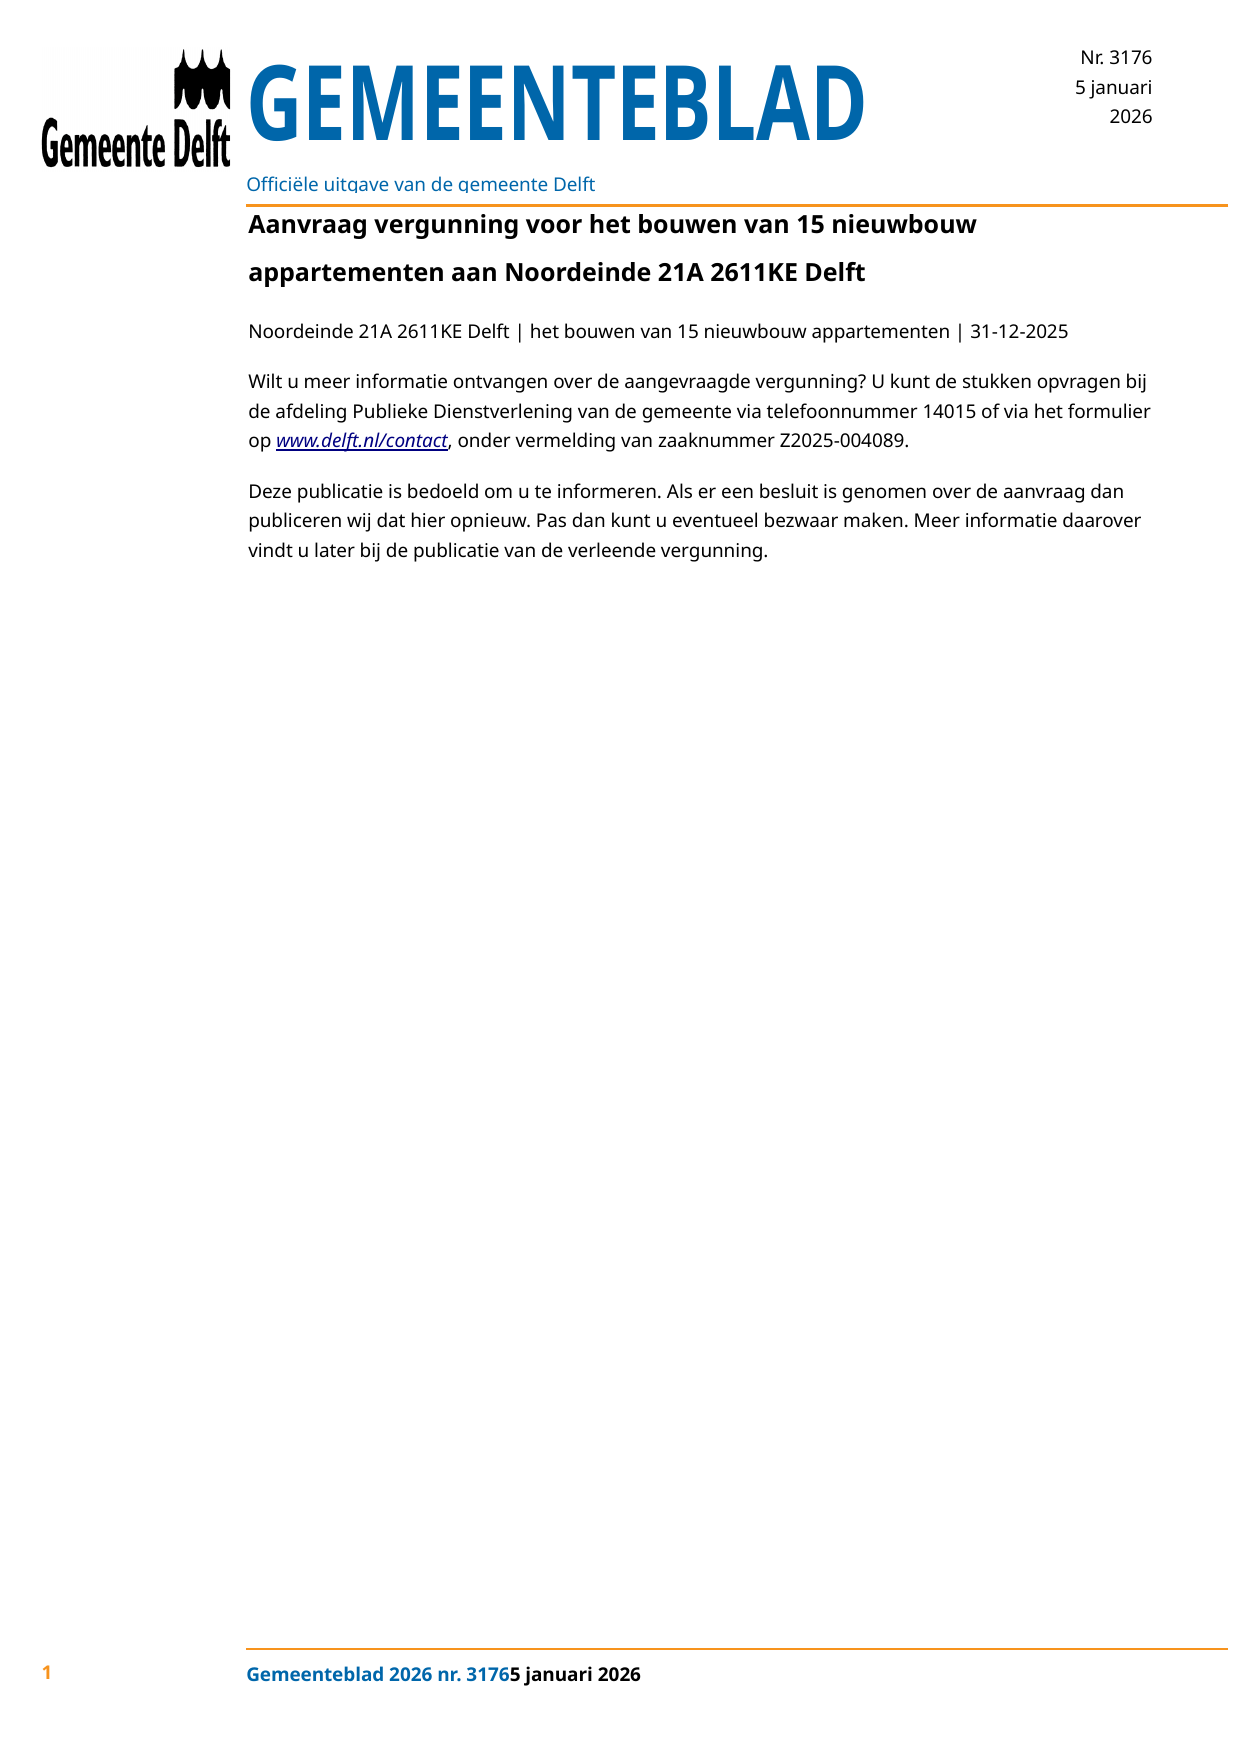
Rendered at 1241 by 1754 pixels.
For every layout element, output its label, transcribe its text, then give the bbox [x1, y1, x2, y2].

text Aanvraag vergunning voor het bouwen van 15 nieuwbouw appartementen aan Noordeinde 21A 2611KE Delft [248, 207, 1152, 288]
picture [41, 47, 231, 172]
text Noordeinde 21A 2611KE Delft | het bouwen van 15 nieuwbouw appartementen | 31-12-2025 [248, 318, 1152, 344]
text Deze publicatie is bedoeld om u te informeren. Als er een besluit is genomen over de aanvraag dan publiceren wij dat hier opnieuw. Pas dan kunt u eventueel bezwaar maken. Meer informatie daarover vindt u later bij de publicatie van de verleende vergunning. [248, 478, 1152, 563]
text Wilt u meer informatie ontvangen over de aangevraagde vergunning? U kunt de stukken opvragen bij de afdeling Publieke Dienstverlening van de gemeente via telefoonnummer 14015 of via het formulier op www.delft.nl/contact, onder vermelding van zaaknummer Z2025-004089. [248, 368, 1152, 453]
